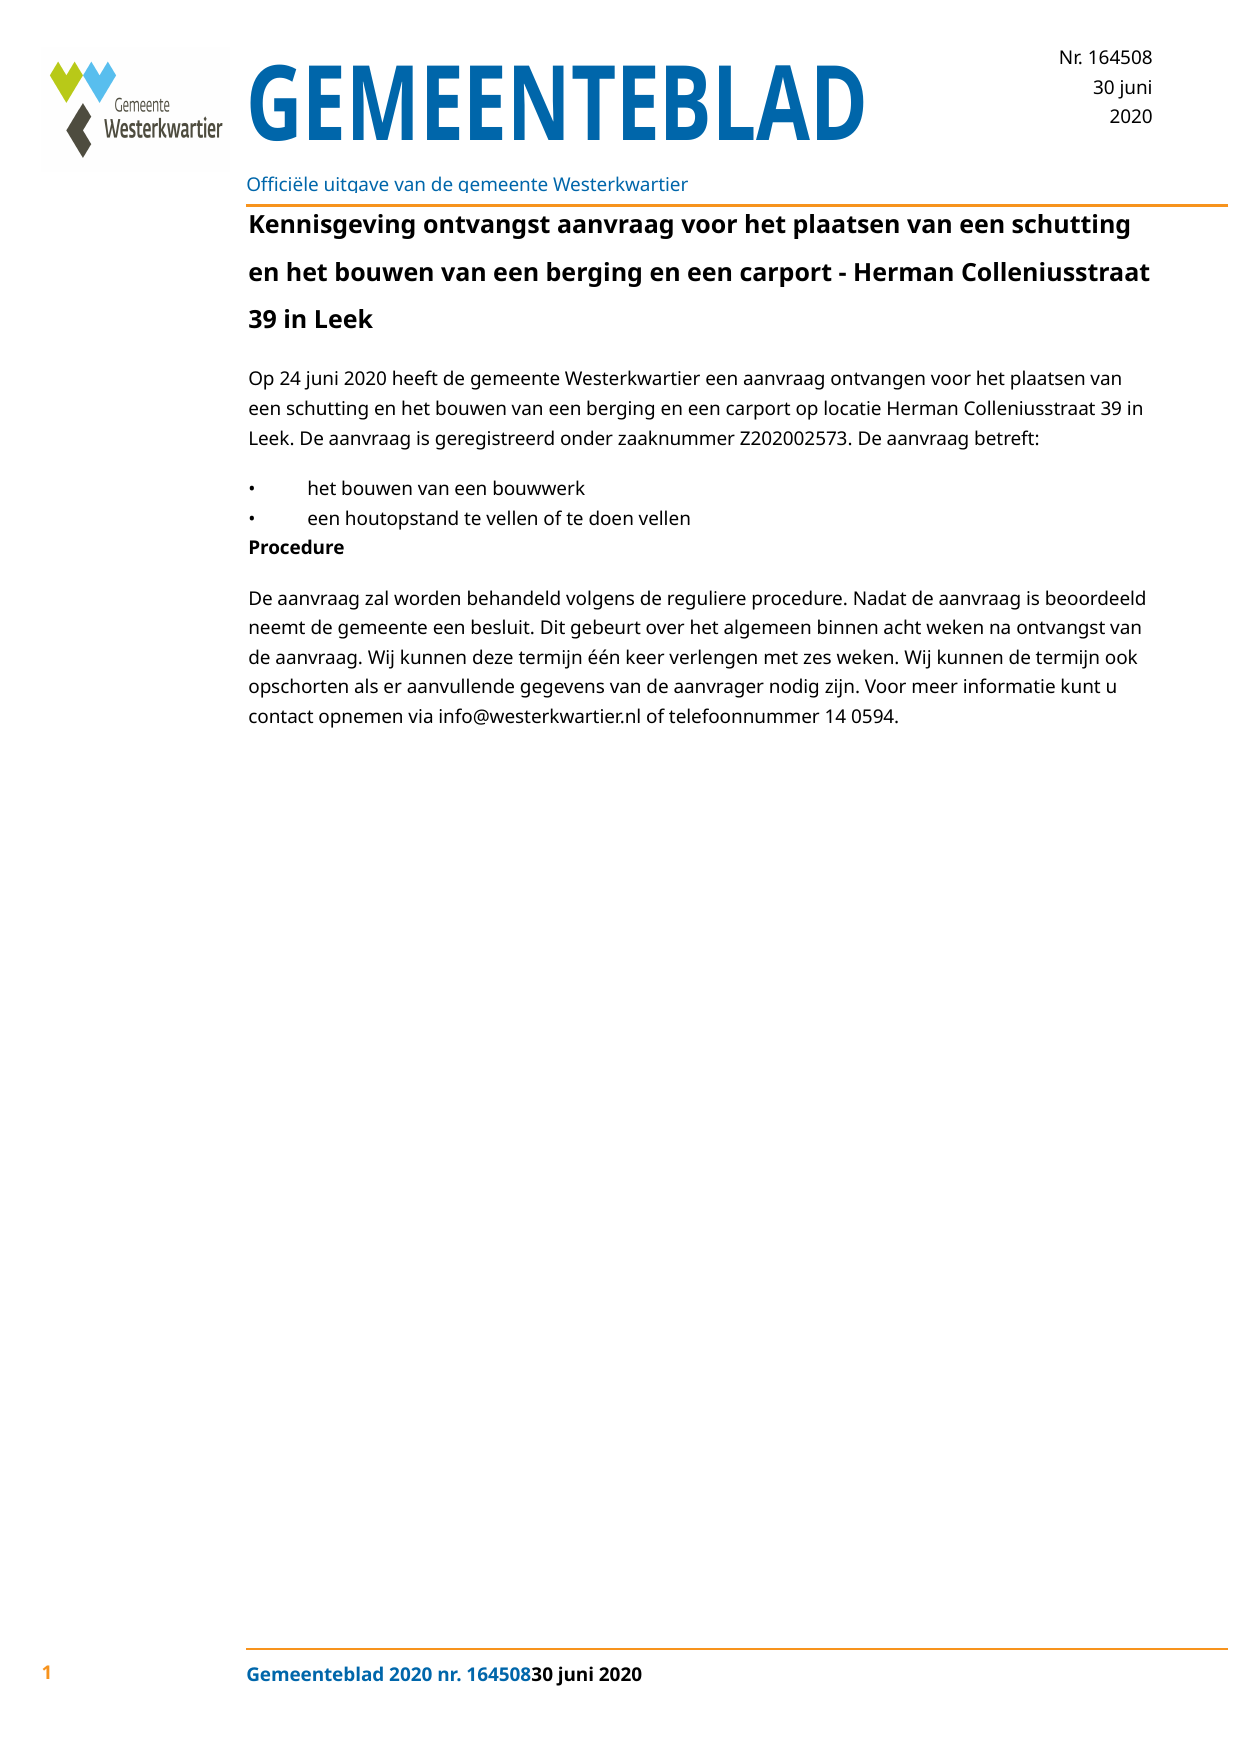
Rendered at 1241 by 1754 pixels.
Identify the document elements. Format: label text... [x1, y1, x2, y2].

picture [41, 47, 231, 172]
text Procedure [248, 534, 1152, 560]
list een houtopstand te vellen of te doen vellen [248, 505, 1152, 530]
text De aanvraag zal worden behandeld volgens de reguliere procedure. Nadat de aanvraag is beoordeeld neemt de gemeente een besluit. Dit gebeurt over het algemeen binnen acht weken na ontvangst van de aanvraag. Wij kunnen deze termijn één keer verlengen met zes weken. Wij kunnen de termijn ook opschorten als er aanvullende gegevens van de aanvrager nodig zijn. Voor meer informatie kunt u contact opnemen via info@westerkwartier.nl of telefoonnummer 14 0594. [248, 585, 1152, 729]
text Op 24 juni 2020 heeft de gemeente Westerkwartier een aanvraag ontvangen voor het plaatsen van een schutting en het bouwen van een berging en een carport op locatie Herman Colleniusstraat 39 in Leek. De aanvraag is geregistreerd onder zaaknummer Z202002573. De aanvraag betreft: [248, 366, 1152, 450]
text Kennisgeving ontvangst aanvraag voor het plaatsen van een schutting en het bouwen van een berging en een carport - Herman Colleniusstraat 39 in Leek [248, 207, 1152, 336]
list het bouwen van een bouwwerk [248, 475, 1152, 501]
